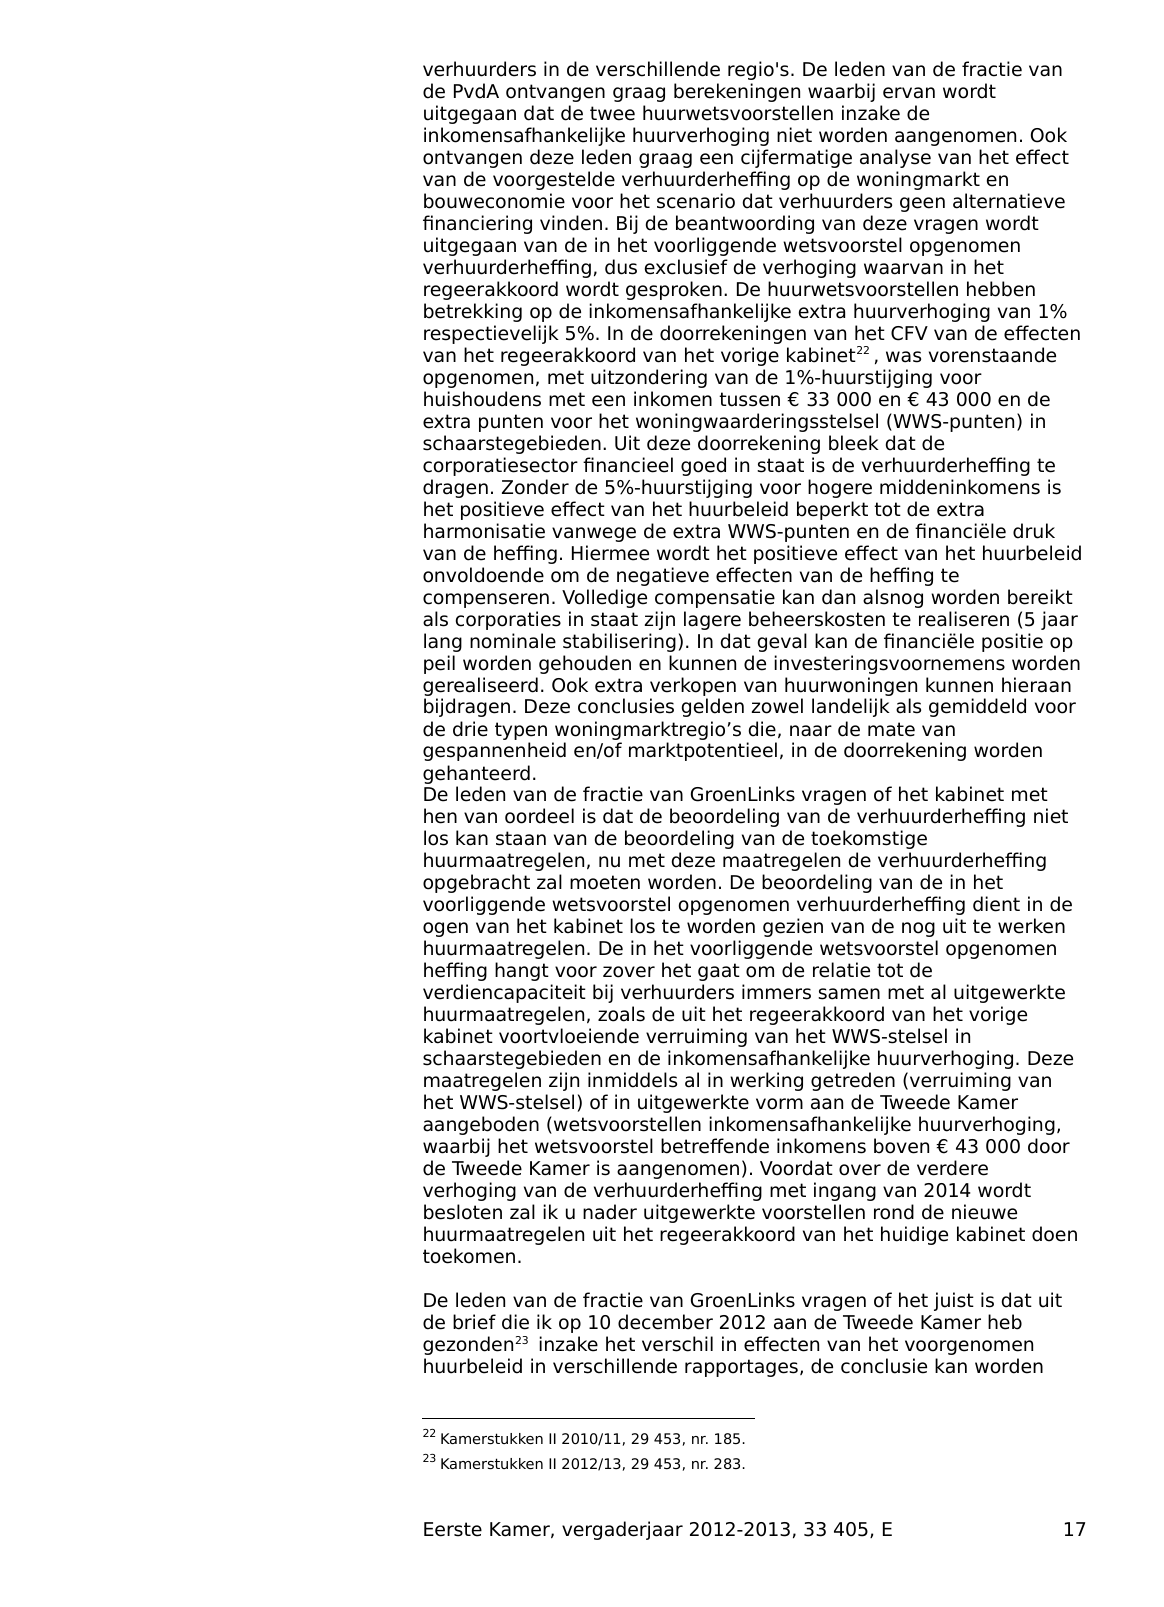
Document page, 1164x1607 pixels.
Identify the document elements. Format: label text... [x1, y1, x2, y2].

text Kamerstukken II 2010/11, 29 453, nr. 185. [422, 1427, 1087, 1449]
text De leden van de fractie van GroenLinks vragen of het juist is dat uit de brief die ik op 10 december 2012 aan de Tweede Kamer heb gezonden inzake het verschil in effecten van het voorgenomen huurbeleid in verschillende rapportages, de conclusie kan worden [422, 1290, 1087, 1378]
text verhuurders in de verschillende regio's. De leden van de fractie van de PvdA ontvangen graag berekeningen waarbij ervan wordt uitgegaan dat de twee huurwetsvoorstellen inzake de inkomensafhankelijke huurverhoging niet worden aangenomen. Ook ontvangen deze leden graag een cijfermatige analyse van het effect van de voorgestelde verhuurderheffing op de woningmarkt en bouweconomie voor het scenario dat verhuurders geen alternatieve financiering vinden. Bij de beantwoording van deze vragen wordt uitgegaan van de in het voorliggende wetsvoorstel opgenomen verhuurderheffing, dus exclusief de verhoging waarvan in het regeerakkoord wordt gesproken. De huurwetsvoorstellen hebben betrekking op de inkomensafhankelijke extra huurverhoging van 1% respectievelijk 5%. In de doorrekeningen van het CFV van de effecten van het regeerakkoord van het vorige kabinet, was vorenstaande opgenomen, met uitzondering van de 1%-huurstijging voor huishoudens met een inkomen tussen € 33 000 en € 43 000 en de extra punten voor het woningwaarderingsstelsel (WWS-punten) in schaarstegebieden. Uit deze doorrekening bleek dat de corporatiesector financieel goed in staat is de verhuurderheffing te dragen. Zonder de 5%-huurstijging voor hogere middeninkomens is het positieve effect van het huurbeleid beperkt tot de extra harmonisatie vanwege de extra WWS-punten en de financiële druk van de heffing. Hiermee wordt het positieve effect van het huurbeleid onvoldoende om de negatieve effecten van de heffing te compenseren. Volledige compensatie kan dan alsnog worden bereikt als corporaties in staat zijn lagere beheerskosten te realiseren (5 jaar lang nominale stabilisering). In dat geval kan de financiële positie op peil worden gehouden en kunnen de investeringsvoornemens worden gerealiseerd. Ook extra verkopen van huurwoningen kunnen hieraan bijdragen. Deze conclusies gelden zowel landelijk als gemiddeld voor de drie typen woningmarktregio’s die, naar de mate van gespannenheid en/of marktpotentieel, in de doorrekening worden gehanteerd. [422, 59, 1087, 784]
text De leden van de fractie van GroenLinks vragen of het kabinet met hen van oordeel is dat de beoordeling van de verhuurderheffing niet los kan staan van de beoordeling van de toekomstige huurmaatregelen, nu met deze maatregelen de verhuurderheffing opgebracht zal moeten worden. De beoordeling van de in het voorliggende wetsvoorstel opgenomen verhuurderheffing dient in de ogen van het kabinet los te worden gezien van de nog uit te werken huurmaatregelen. De in het voorliggende wetsvoorstel opgenomen heffing hangt voor zover het gaat om de relatie tot de verdiencapaciteit bij verhuurders immers samen met al uitgewerkte huurmaatregelen, zoals de uit het regeerakkoord van het vorige kabinet voortvloeiende verruiming van het WWS-stelsel in schaarstegebieden en de inkomensafhankelijke huurverhoging. Deze maatregelen zijn inmiddels al in werking getreden (verruiming van het WWS-stelsel) of in uitgewerkte vorm aan de Tweede Kamer aangeboden (wetsvoorstellen inkomensafhankelijke huurverhoging, waarbij het wetsvoorstel betreffende inkomens boven € 43 000 door de Tweede Kamer is aangenomen). Voordat over de verdere verhoging van de verhuurderheffing met ingang van 2014 wordt besloten zal ik u nader uitgewerkte voorstellen rond de nieuwe huurmaatregelen uit het regeerakkoord van het huidige kabinet doen toekomen. [422, 784, 1087, 1268]
text Kamerstukken II 2012/13, 29 453, nr. 283. [422, 1452, 1087, 1474]
